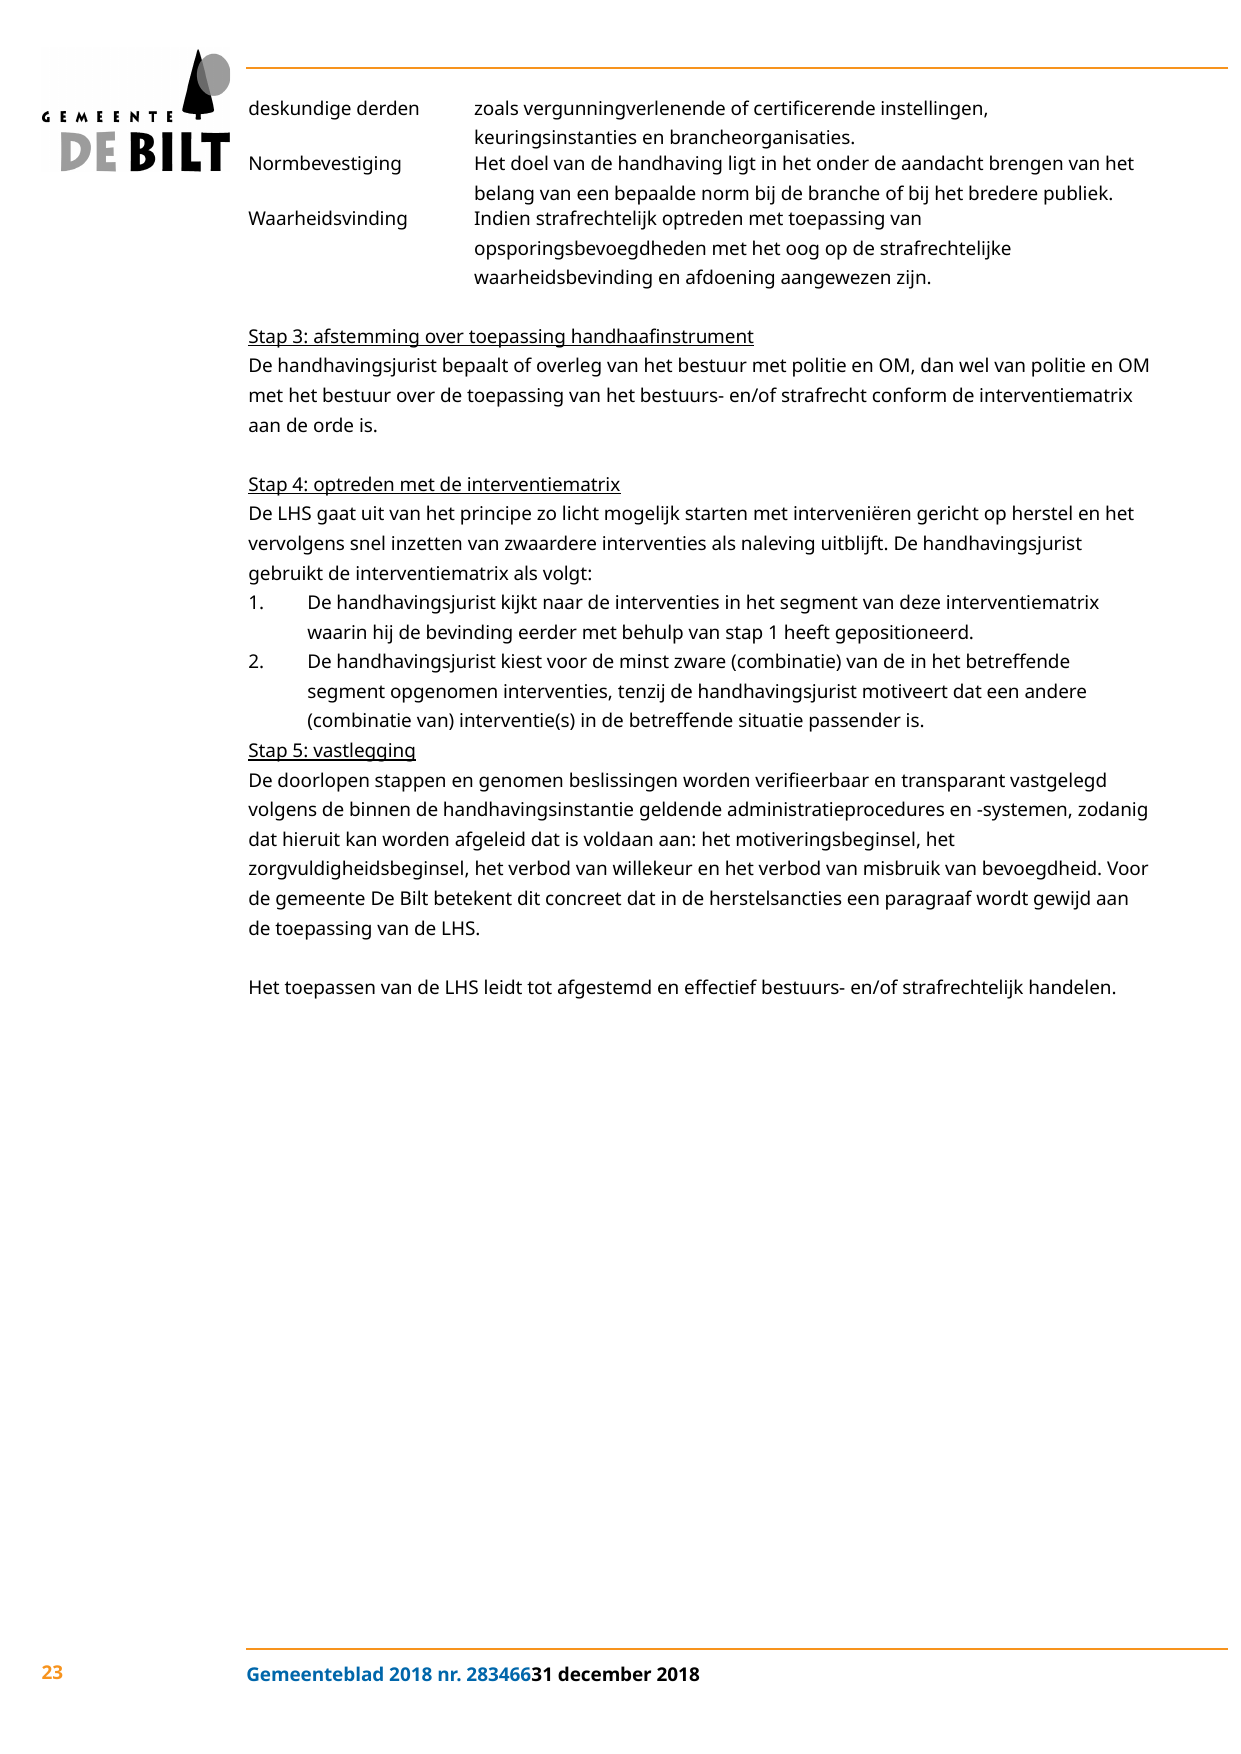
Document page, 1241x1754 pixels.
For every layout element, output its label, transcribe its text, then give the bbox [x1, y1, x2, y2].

text Het toepassen van de LHS leidt tot afgestemd en effectief bestuurs- en/of strafrechtelijk handelen. [248, 974, 1152, 1000]
text Stap 4: optreden met de interventiematrix [248, 471, 1152, 497]
text De handhavingsjurist bepaalt of overleg van het bestuur met politie en OM, dan wel van politie en OM met het bestuur over de toepassing van het bestuurs- en/of strafrecht conform de interventiematrix aan de orde is. [248, 353, 1152, 438]
table_cell Indien strafrechtelijk optreden met toepassing van opsporingsbevoegdheden met het oog op de strafrechtelijke waarheidsbevinding en afdoening aangewezen zijn. [474, 205, 1152, 290]
text Stap 3: afstemming over toepassing handhaafinstrument [248, 323, 1152, 349]
picture [41, 47, 231, 172]
table_cell deskundige derden [248, 95, 474, 150]
table_cell Waarheidsvinding [248, 205, 474, 290]
table_cell Het doel van de handhaving ligt in het onder de aandacht brengen van het belang van een bepaalde norm bij de branche of bij het bredere publiek. [474, 150, 1152, 205]
list De handhavingsjurist kiest voor de minst zware (combinatie) van de in het betreffende segment opgenomen interventies, tenzij de handhavingsjurist motiveert dat een andere (combinatie van) interventie(s) in de betreffende situatie passender is. [248, 648, 1152, 733]
text Stap 5: vastlegging [248, 737, 1152, 763]
text De doorlopen stappen en genomen beslissingen worden verifieerbaar en transparant vastgelegd volgens de binnen de handhavingsinstantie geldende administratieprocedures en -systemen, zodanig dat hieruit kan worden afgeleid dat is voldaan aan: het motiveringsbeginsel, het zorgvuldigheidsbeginsel, het verbod van willekeur en het verbod van misbruik van bevoegdheid. Voor de gemeente De Bilt betekent dit concreet dat in de herstelsancties een paragraaf wordt gewijd aan de toepassing van de LHS. [248, 767, 1152, 941]
list De handhavingsjurist kijkt naar de interventies in het segment van deze interventiematrix waarin hij de bevinding eerder met behulp van stap 1 heeft gepositioneerd. [248, 589, 1152, 645]
table_cell Normbevestiging [248, 150, 474, 205]
text De LHS gaat uit van het principe zo licht mogelijk starten met interveniëren gericht op herstel en het vervolgens snel inzetten van zwaardere interventies als naleving uitblijft. De handhavingsjurist gebruikt de interventiematrix als volgt: [248, 501, 1152, 586]
table_cell zoals vergunningverlenende of certificerende instellingen, keuringsinstanties en brancheorganisaties. [474, 95, 1152, 150]
